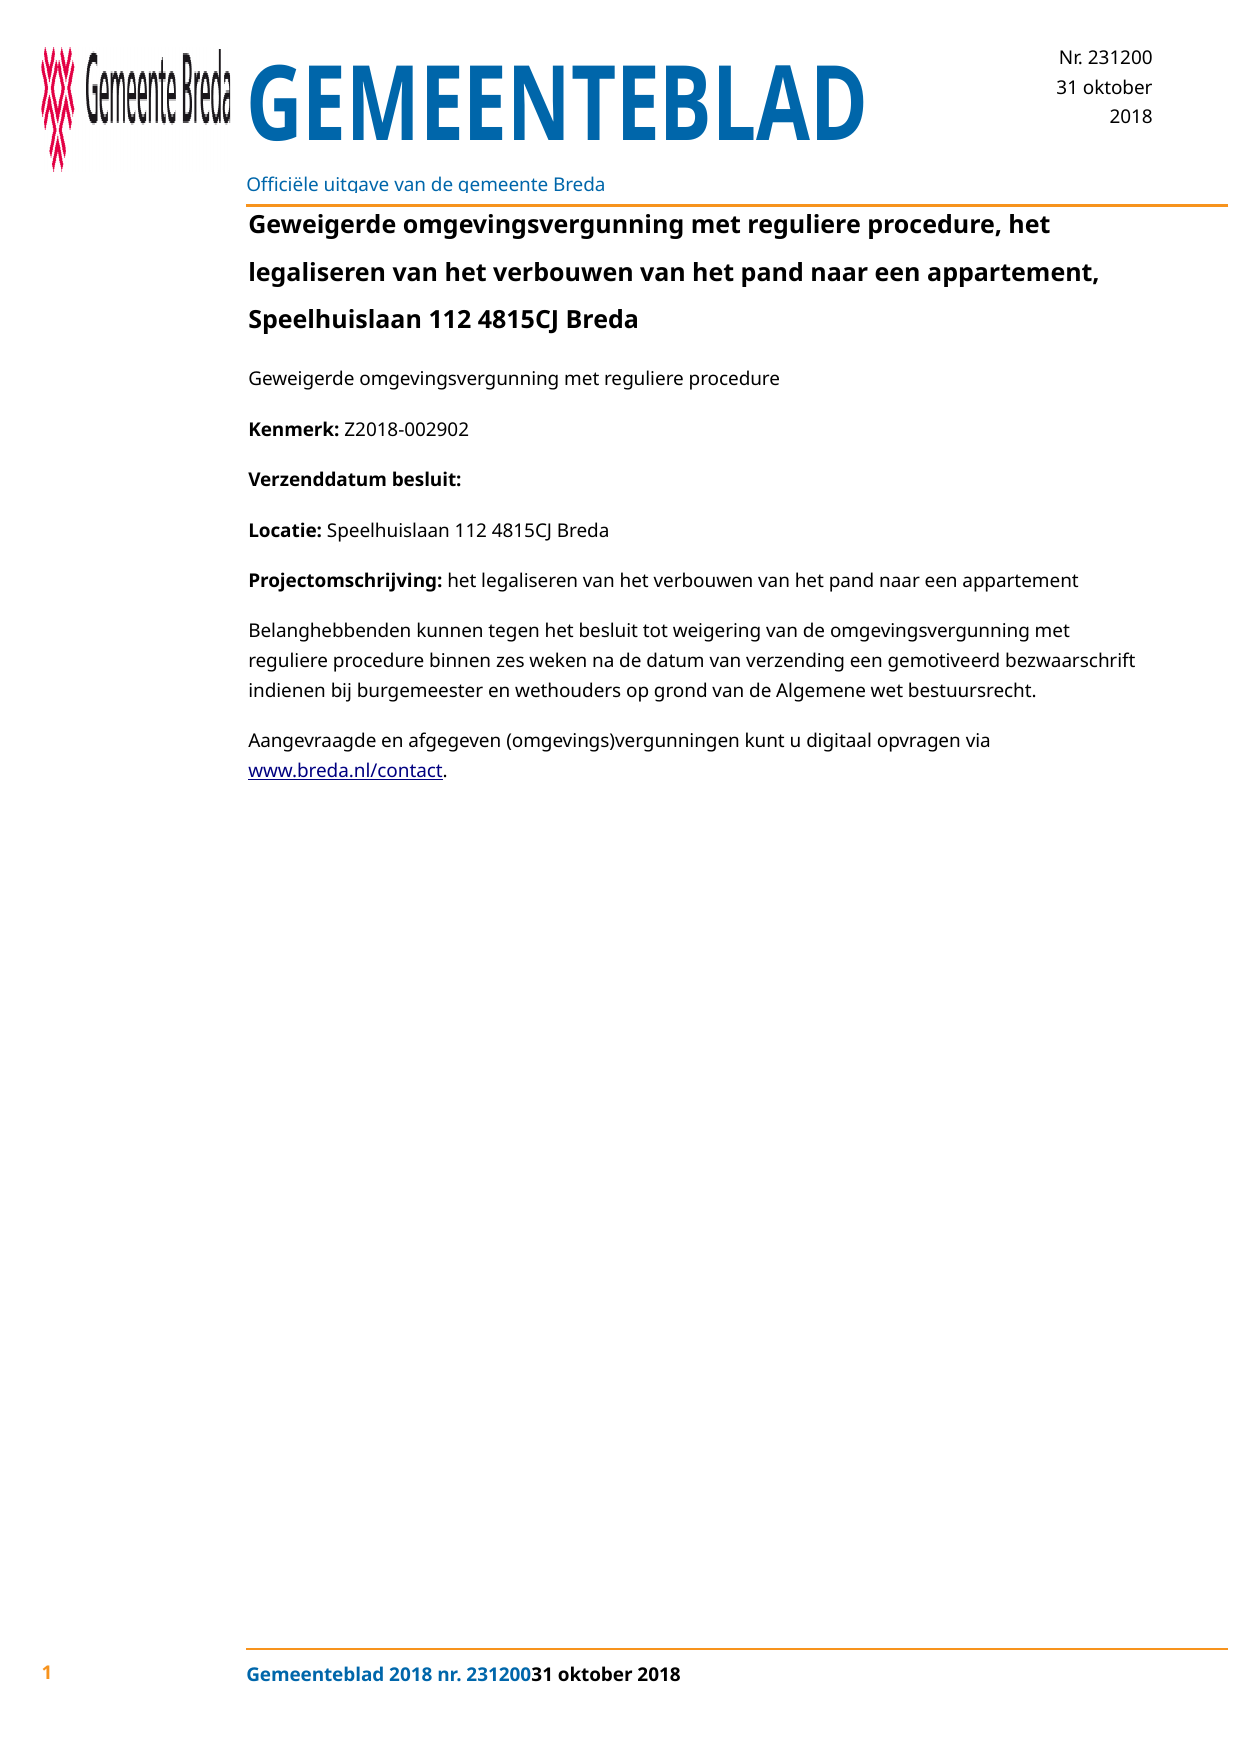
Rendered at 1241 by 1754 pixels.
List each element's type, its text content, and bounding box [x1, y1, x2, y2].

text Geweigerde omgevingsvergunning met reguliere procedure [248, 366, 1152, 391]
text Verzenddatum besluit: [248, 466, 1152, 492]
picture [41, 47, 231, 172]
text Aangevraagde en afgegeven (omgevings)vergunningen kunt u digitaal opvragen via www.breda.nl/contact. [248, 727, 1152, 782]
text Locatie: Speelhuislaan 112 4815CJ Breda [248, 517, 1152, 542]
text Kenmerk: Z2018-002902 [248, 416, 1152, 442]
text Belanghebbenden kunnen tegen het besluit tot weigering van de omgevingsvergunning met reguliere procedure binnen zes weken na de datum van verzending een gemotiveerd bezwaarschrift indienen bij burgemeester en wethouders op grond van de Algemene wet bestuursrecht. [248, 618, 1152, 702]
text Geweigerde omgevingsvergunning met reguliere procedure, het legaliseren van het verbouwen van het pand naar een appartement, Speelhuislaan 112 4815CJ Breda [248, 207, 1152, 336]
text Projectomschrijving: het legaliseren van het verbouwen van het pand naar een appartement [248, 567, 1152, 593]
